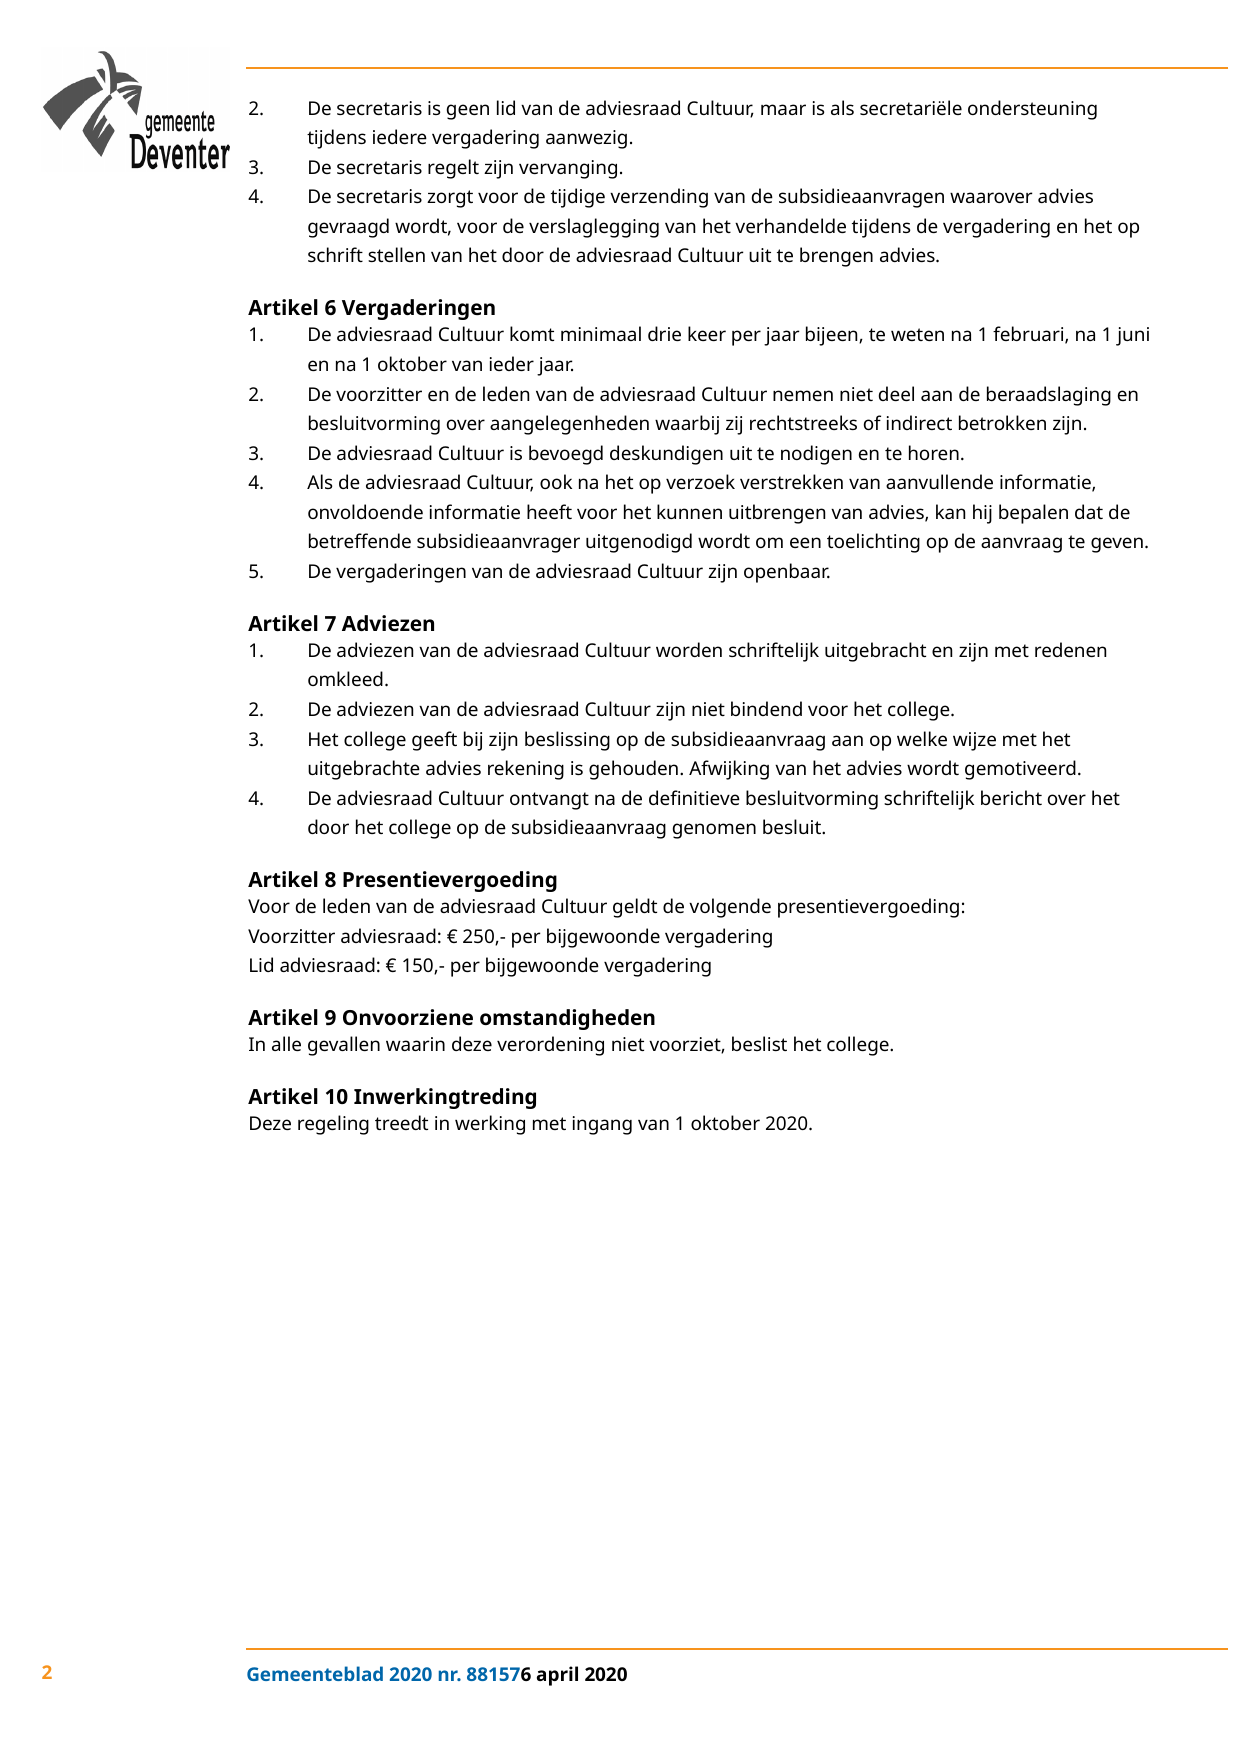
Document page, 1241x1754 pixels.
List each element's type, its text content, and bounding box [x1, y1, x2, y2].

list Het college geeft bij zijn beslissing op de subsidieaanvraag aan op welke wijze met het uitgebrachte advies rekening is gehouden. Afwijking van het advies wordt gemotiveerd. [248, 726, 1152, 781]
text Artikel 7 Adviezen [248, 609, 1152, 637]
list De adviesraad Cultuur ontvangt na de definitieve besluitvorming schriftelijk bericht over het door het college op de subsidieaanvraag genomen besluit. [248, 785, 1152, 840]
list De secretaris zorgt voor de tijdige verzending van de subsidieaanvragen waarover advies gevraagd wordt, voor de verslaglegging van het verhandelde tijdens de vergadering en het op schrift stellen van het door de adviesraad Cultuur uit te brengen advies. [248, 183, 1152, 268]
text Artikel 10 Inwerkingtreding [248, 1082, 1152, 1110]
text In alle gevallen waarin deze verordening niet voorziet, beslist het college. [248, 1031, 1152, 1057]
text Artikel 8 Presentievergoeding [248, 865, 1152, 893]
list De voorzitter en de leden van de adviesraad Cultuur nemen niet deel aan de beraadslaging en besluitvorming over aangelegenheden waarbij zij rechtstreeks of indirect betrokken zijn. [248, 381, 1152, 436]
text Voor de leden van de adviesraad Cultuur geldt de volgende presentievergoeding: [248, 893, 1152, 919]
list Als de adviesraad Cultuur, ook na het op verzoek verstrekken van aanvullende informatie, onvoldoende informatie heeft voor het kunnen uitbrengen van advies, kan hij bepalen dat de betreffende subsidieaanvrager uitgenodigd wordt om een toelichting op de aanvraag te geven. [248, 469, 1152, 554]
list De adviesraad Cultuur komt minimaal drie keer per jaar bijeen, te weten na 1 februari, na 1 juni en na 1 oktober van ieder jaar. [248, 322, 1152, 377]
picture [41, 47, 231, 172]
text Artikel 6 Vergaderingen [248, 293, 1152, 322]
list De secretaris regelt zijn vervanging. [248, 154, 1152, 180]
list De adviesraad Cultuur is bevoegd deskundigen uit te nodigen en te horen. [248, 440, 1152, 466]
list De vergaderingen van de adviesraad Cultuur zijn openbaar. [248, 558, 1152, 584]
text Lid adviesraad: € 150,- per bijgewoonde vergadering [248, 953, 1152, 978]
text Voorzitter adviesraad: € 250,- per bijgewoonde vergadering [248, 923, 1152, 949]
list De adviezen van de adviesraad Cultuur worden schriftelijk uitgebracht en zijn met redenen omkleed. [248, 637, 1152, 692]
text Deze regeling treedt in werking met ingang van 1 oktober 2020. [248, 1110, 1152, 1136]
text Artikel 9 Onvoorziene omstandigheden [248, 1003, 1152, 1031]
list De secretaris is geen lid van de adviesraad Cultuur, maar is als secretariële ondersteuning tijdens iedere vergadering aanwezig. [248, 95, 1152, 150]
list De adviezen van de adviesraad Cultuur zijn niet bindend voor het college. [248, 696, 1152, 722]
